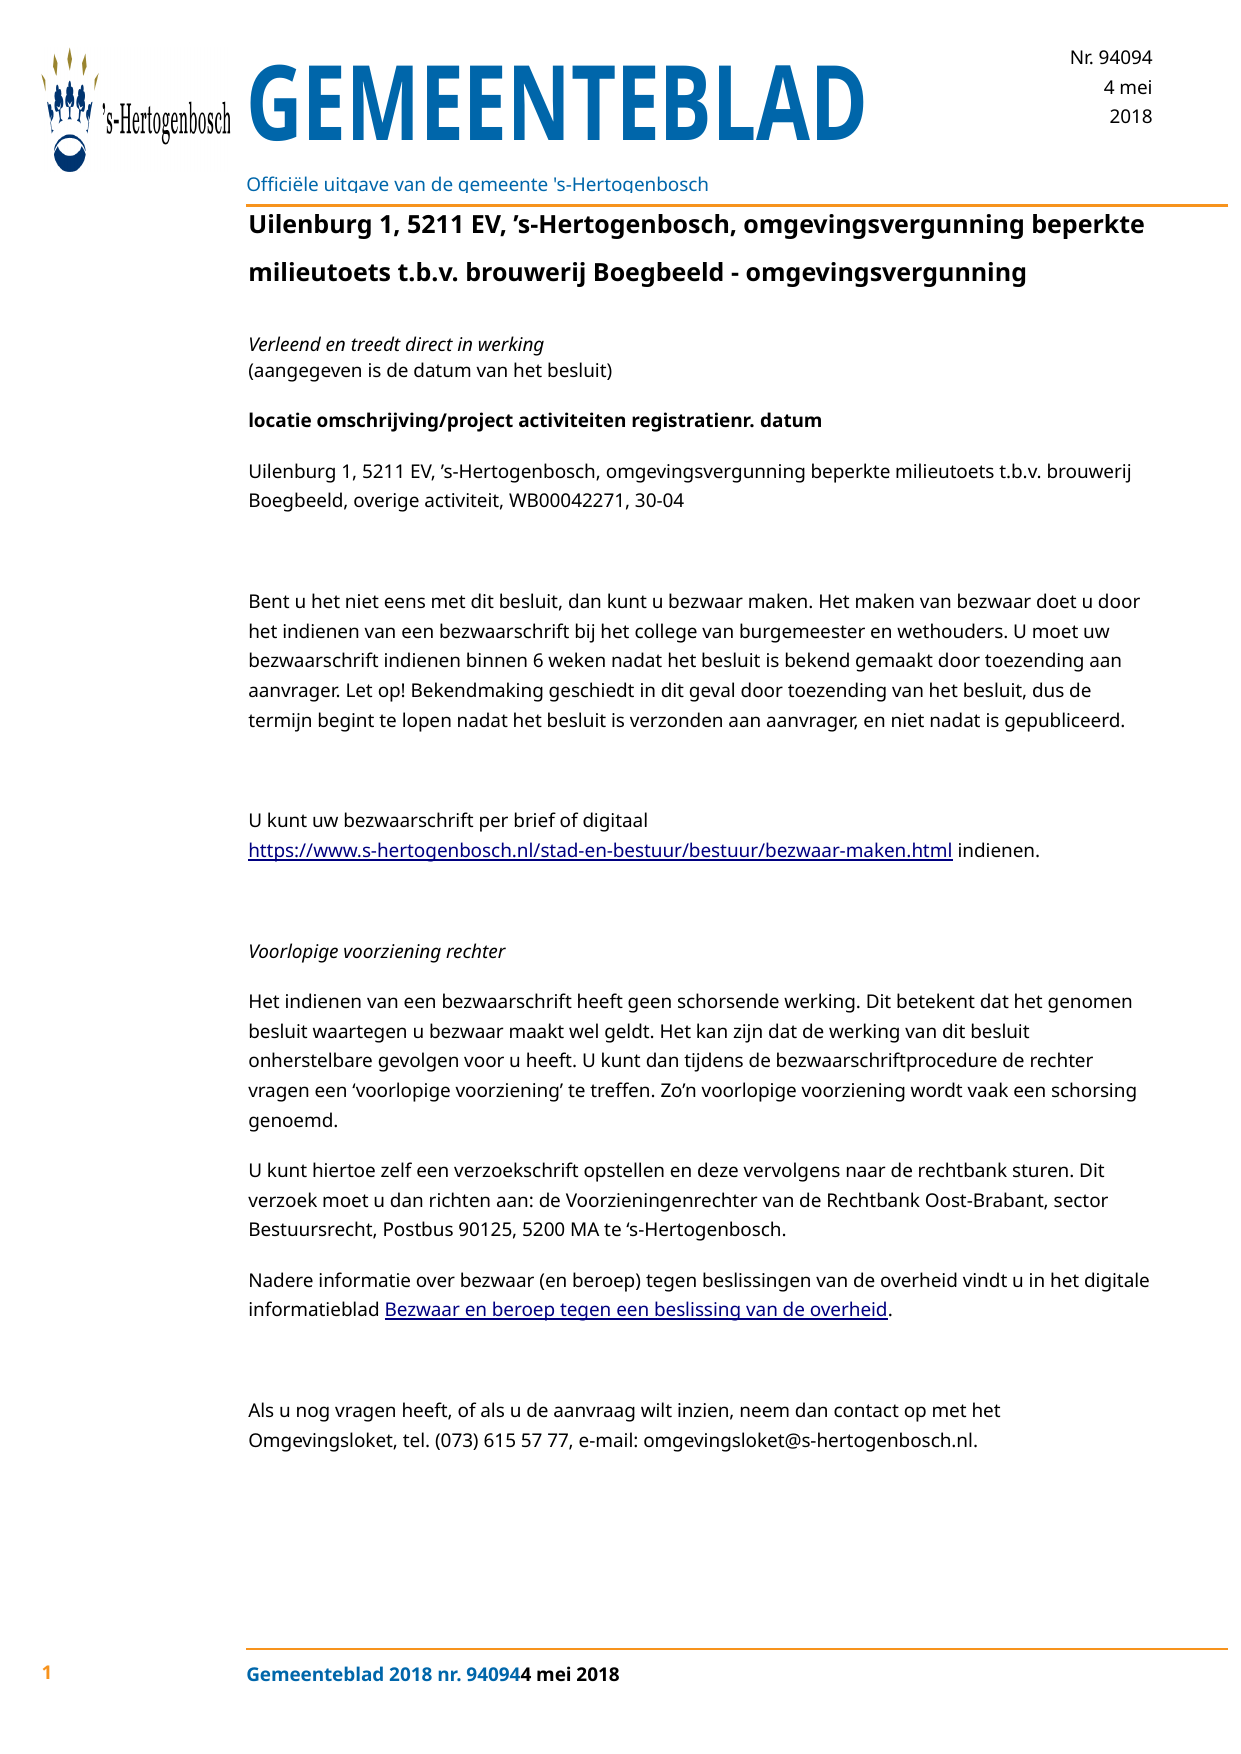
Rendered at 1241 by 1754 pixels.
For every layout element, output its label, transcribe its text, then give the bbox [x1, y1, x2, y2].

text Bent u het niet eens met dit besluit, dan kunt u bezwaar maken. Het maken van bezwaar doet u door het indienen van een bezwaarschrift bij het college van burgemeester en wethouders. U moet uw bezwaarschrift indienen binnen 6 weken nadat het besluit is bekend gemaakt door toezending aan aanvrager. Let op! Bekendmaking geschiedt in dit geval door toezending van het besluit, dus de termijn begint te lopen nadat het besluit is verzonden aan aanvrager, en niet nadat is gepubliceerd. [248, 588, 1152, 732]
text Het indienen van een bezwaarschrift heeft geen schorsende werking. Dit betekent dat het genomen besluit waartegen u bezwaar maakt wel geldt. Het kan zijn dat de werking van dit besluit onherstelbare gevolgen voor u heeft. U kunt dan tijdens de bezwaarschriftprocedure de rechter vragen een ‘voorlopige voorziening’ te treffen. Zo’n voorlopige voorziening wordt vaak een schorsing genoemd. [248, 988, 1152, 1132]
text Voorlopige voorziening rechter [248, 938, 1152, 964]
text Uilenburg 1, 5211 EV, ’s-Hertogenbosch, omgevingsvergunning beperkte milieutoets t.b.v. brouwerij Boegbeeld - omgevingsvergunning [248, 207, 1152, 288]
text Nadere informatie over bezwaar (en beroep) tegen beslissingen van de overheid vindt u in het digitale informatieblad Bezwaar en beroep tegen een beslissing van de overheid. [248, 1267, 1152, 1322]
text (aangegeven is de datum van het besluit) [248, 357, 1152, 383]
picture [41, 47, 231, 172]
text Uilenburg 1, 5211 EV, ’s-Hertogenbosch, omgevingsvergunning beperkte milieutoets t.b.v. brouwerij Boegbeeld, overige activiteit, WB00042271, 30-04 [248, 458, 1152, 513]
text Verleend en treedt direct in werking [248, 331, 1152, 357]
text U kunt hiertoe zelf een verzoekschrift opstellen en deze vervolgens naar de rechtbank sturen. Dit verzoek moet u dan richten aan: de Voorzieningenrechter van de Rechtbank Oost-Brabant, sector Bestuursrecht, Postbus 90125, 5200 MA te ‘s-Hertogenbosch. [248, 1157, 1152, 1242]
text Als u nog vragen heeft, of als u de aanvraag wilt inzien, neem dan contact op met het Omgevingsloket, tel. (073) 615 57 77, e-mail: omgevingsloket@s-hertogenbosch.nl. [248, 1397, 1152, 1452]
text U kunt uw bezwaarschrift per brief of digitaal https://www.s-hertogenbosch.nl/stad-en-bestuur/bestuur/bezwaar-maken.html indienen. [248, 808, 1152, 863]
text locatie omschrijving/project activiteiten registratienr. datum [248, 408, 1152, 433]
